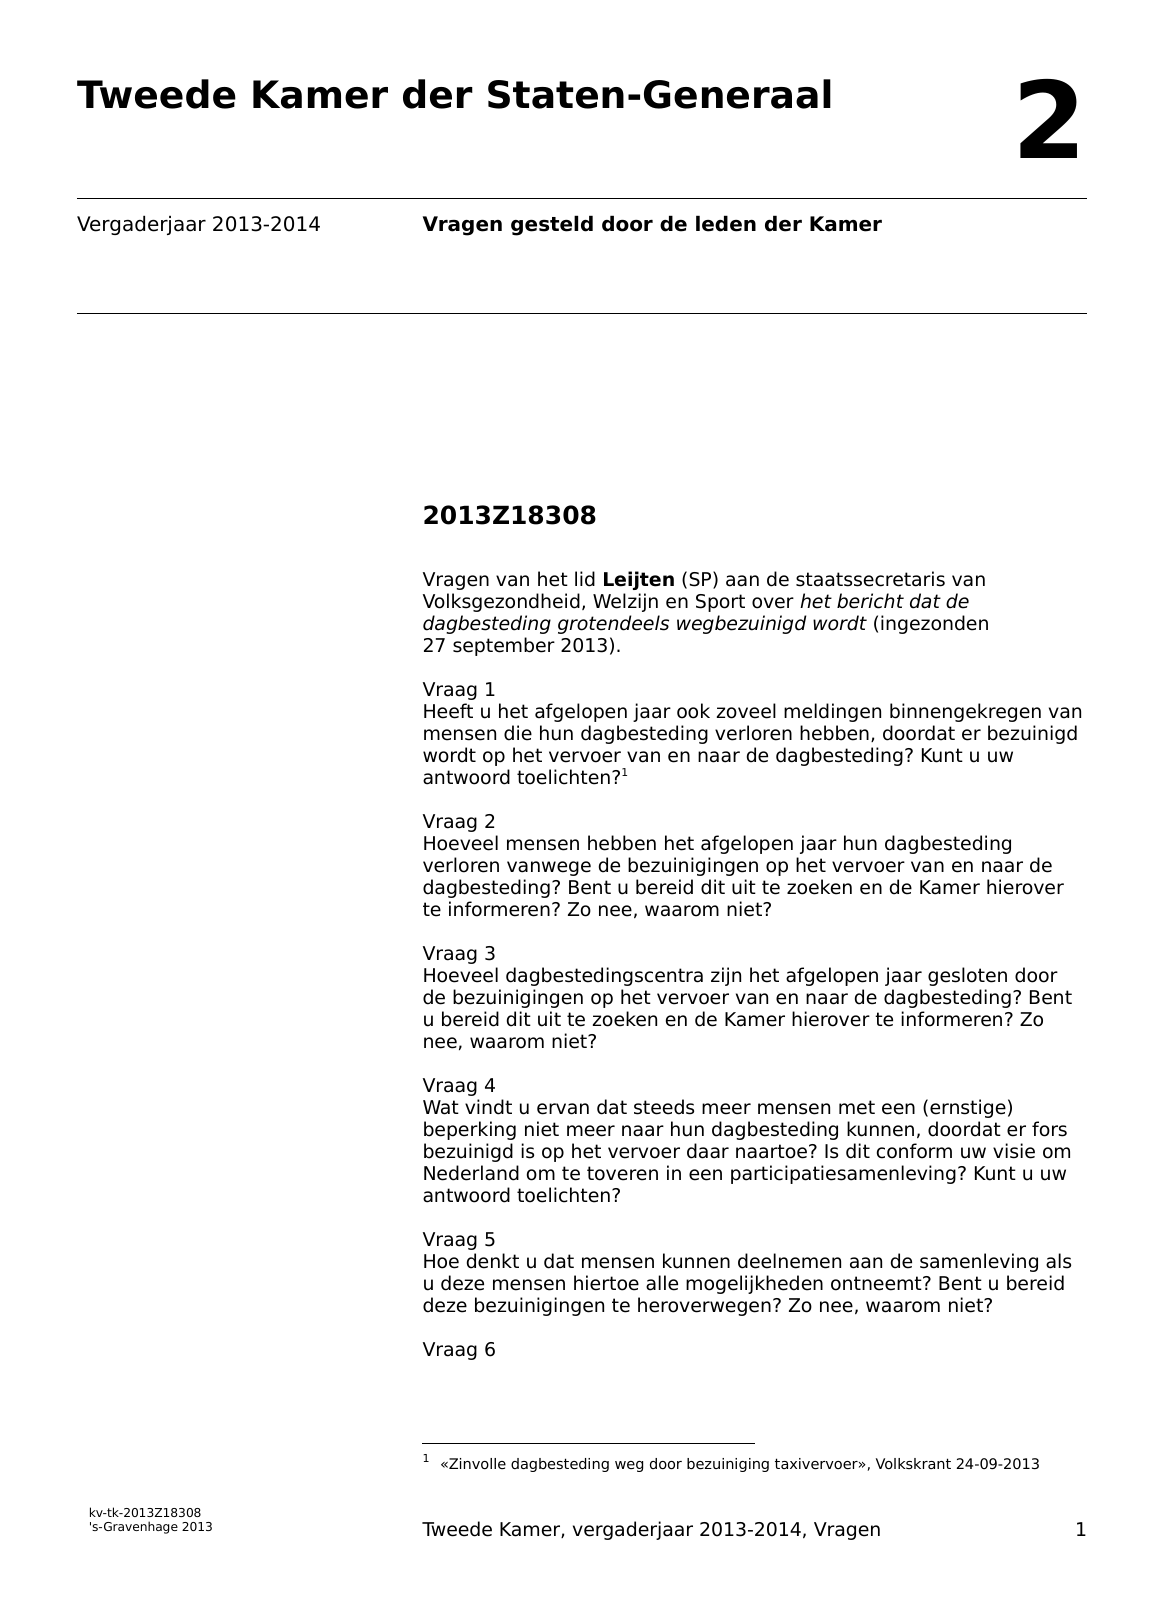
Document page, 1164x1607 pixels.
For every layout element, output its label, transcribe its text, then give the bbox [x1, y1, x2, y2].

text Hoeveel mensen hebben het afgelopen jaar hun dagbesteding verloren vanwege de bezuinigingen op het vervoer van en naar de dagbesteding? Bent u bereid dit uit te zoeken en de Kamer hierover te informeren? Zo nee, waarom niet? [422, 833, 1087, 921]
text Vragen van het lid Leijten (SP) aan de staatssecretaris van Volksgezondheid, Welzijn en Sport over het bericht dat de dagbesteding grotendeels wegbezuinigd wordt (ingezonden 27 september 2013). [422, 569, 1087, 657]
text 2013Z18308 [422, 501, 1087, 531]
text Hoe denkt u dat mensen kunnen deelnemen aan de samenleving als u deze mensen hiertoe alle mogelijkheden ontneemt? Bent u bereid deze bezuinigingen te heroverwegen? Zo nee, waarom niet? [422, 1251, 1087, 1317]
text «Zinvolle dagbesteding weg door bezuiniging taxivervoer», Volkskrant 24-09-2013 [422, 1452, 1087, 1474]
text Vraag 3 [422, 943, 1087, 965]
text 's-Gravenhage 2013 [88, 1520, 323, 1534]
text Vraag 5 [422, 1229, 1087, 1251]
text Heeft u het afgelopen jaar ook zoveel meldingen binnengekregen van mensen die hun dagbesteding verloren hebben, doordat er bezuinigd wordt op het vervoer van en naar de dagbesteding? Kunt u uw antwoord toelichten? [422, 701, 1087, 789]
text kv-tk-2013Z18308 [88, 1506, 323, 1520]
text Wat vindt u ervan dat steeds meer mensen met een (ernstige) beperking niet meer naar hun dagbesteding kunnen, doordat er fors bezuinigd is op het vervoer daar naartoe? Is dit conform uw visie om Nederland om te toveren in een participatiesamenleving? Kunt u uw antwoord toelichten? [422, 1097, 1087, 1207]
text Vraag 1 [422, 679, 1087, 701]
table_cell Vragen gesteld door de leden der Kamer [422, 199, 1087, 313]
table_cell Vergaderjaar 2013-2014 [77, 199, 422, 313]
table_header 2 [886, 59, 1087, 198]
text Vraag 2 [422, 811, 1087, 833]
table_header Tweede Kamer der Staten-Generaal [77, 59, 886, 198]
text Vraag 4 [422, 1075, 1087, 1097]
text Hoeveel dagbestedingscentra zijn het afgelopen jaar gesloten door de bezuinigingen op het vervoer van en naar de dagbesteding? Bent u bereid dit uit te zoeken en de Kamer hierover te informeren? Zo nee, waarom niet? [422, 965, 1087, 1053]
text Vraag 6 [422, 1339, 1087, 1361]
